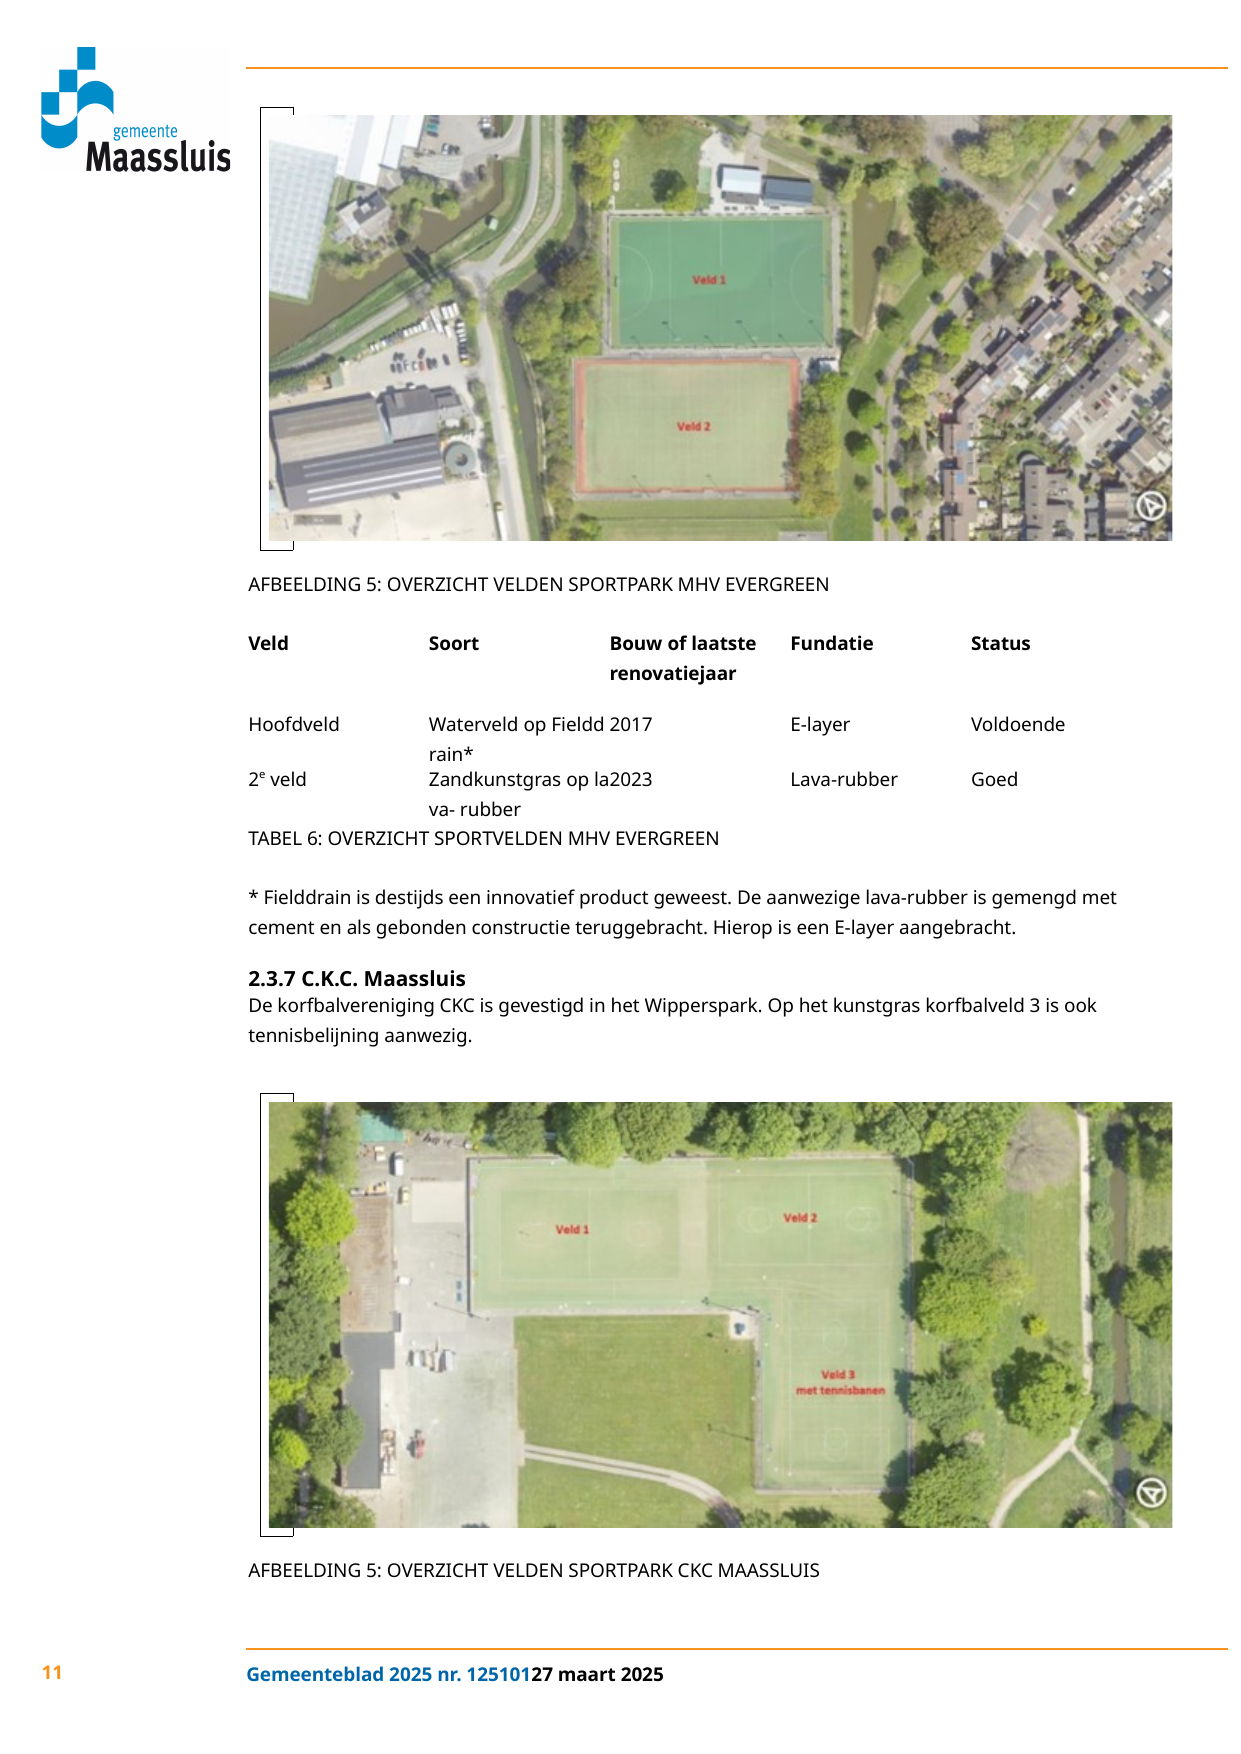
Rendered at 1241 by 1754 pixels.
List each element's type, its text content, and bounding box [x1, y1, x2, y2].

table_header Soort [429, 630, 609, 686]
table_cell 2023 [609, 767, 790, 822]
text TABEL 6: OVERZICHT SPORTVELDEN MHV EVERGREEN [248, 825, 1152, 851]
table_cell 2017 [609, 711, 790, 767]
table_cell E-layer [790, 711, 971, 767]
table_cell [609, 686, 790, 711]
text * Fielddrain is destijds een innovatief product geweest. De aanwezige lava-rubber is gemengd met cement en als gebonden constructie teruggebracht. Hierop is een E-layer aangebracht. [248, 884, 1152, 939]
table_cell Goed [971, 767, 1152, 822]
table_cell Hoofdveld [248, 711, 429, 767]
table_cell [971, 686, 1152, 711]
table_cell Waterveld op Fielddrain* [429, 711, 609, 767]
picture [41, 47, 231, 172]
table_cell [248, 686, 429, 711]
picture [41, 47, 77, 92]
table_header Fundatie [790, 630, 971, 686]
table_header Status [971, 630, 1152, 686]
picture [268, 115, 1173, 541]
text AFBEELDING 5: OVERZICHT VELDEN SPORTPARK CKC MAASSLUIS [248, 1558, 1152, 1583]
table_cell [429, 686, 609, 711]
text AFBEELDING 5: OVERZICHT VELDEN SPORTPARK MHV EVERGREEN [248, 571, 1152, 597]
table_cell [790, 686, 971, 711]
table_cell 2e veld [248, 767, 429, 822]
table_header Veld [248, 630, 429, 686]
table_cell Voldoende [971, 711, 1152, 767]
table_cell Zandkunstgras op lava- rubber [429, 767, 609, 822]
text 2.3.7 C.K.C. Maassluis [248, 964, 1152, 993]
text De korfbalvereniging CKC is gevestigd in het Wipperspark. Op het kunstgras korfbalveld 3 is ook tennisbelijning aanwezig. [248, 993, 1152, 1048]
picture [268, 1102, 1173, 1528]
table_cell Lava-rubber [790, 767, 971, 822]
table_header Bouw of laatste renovatiejaar [609, 630, 790, 686]
